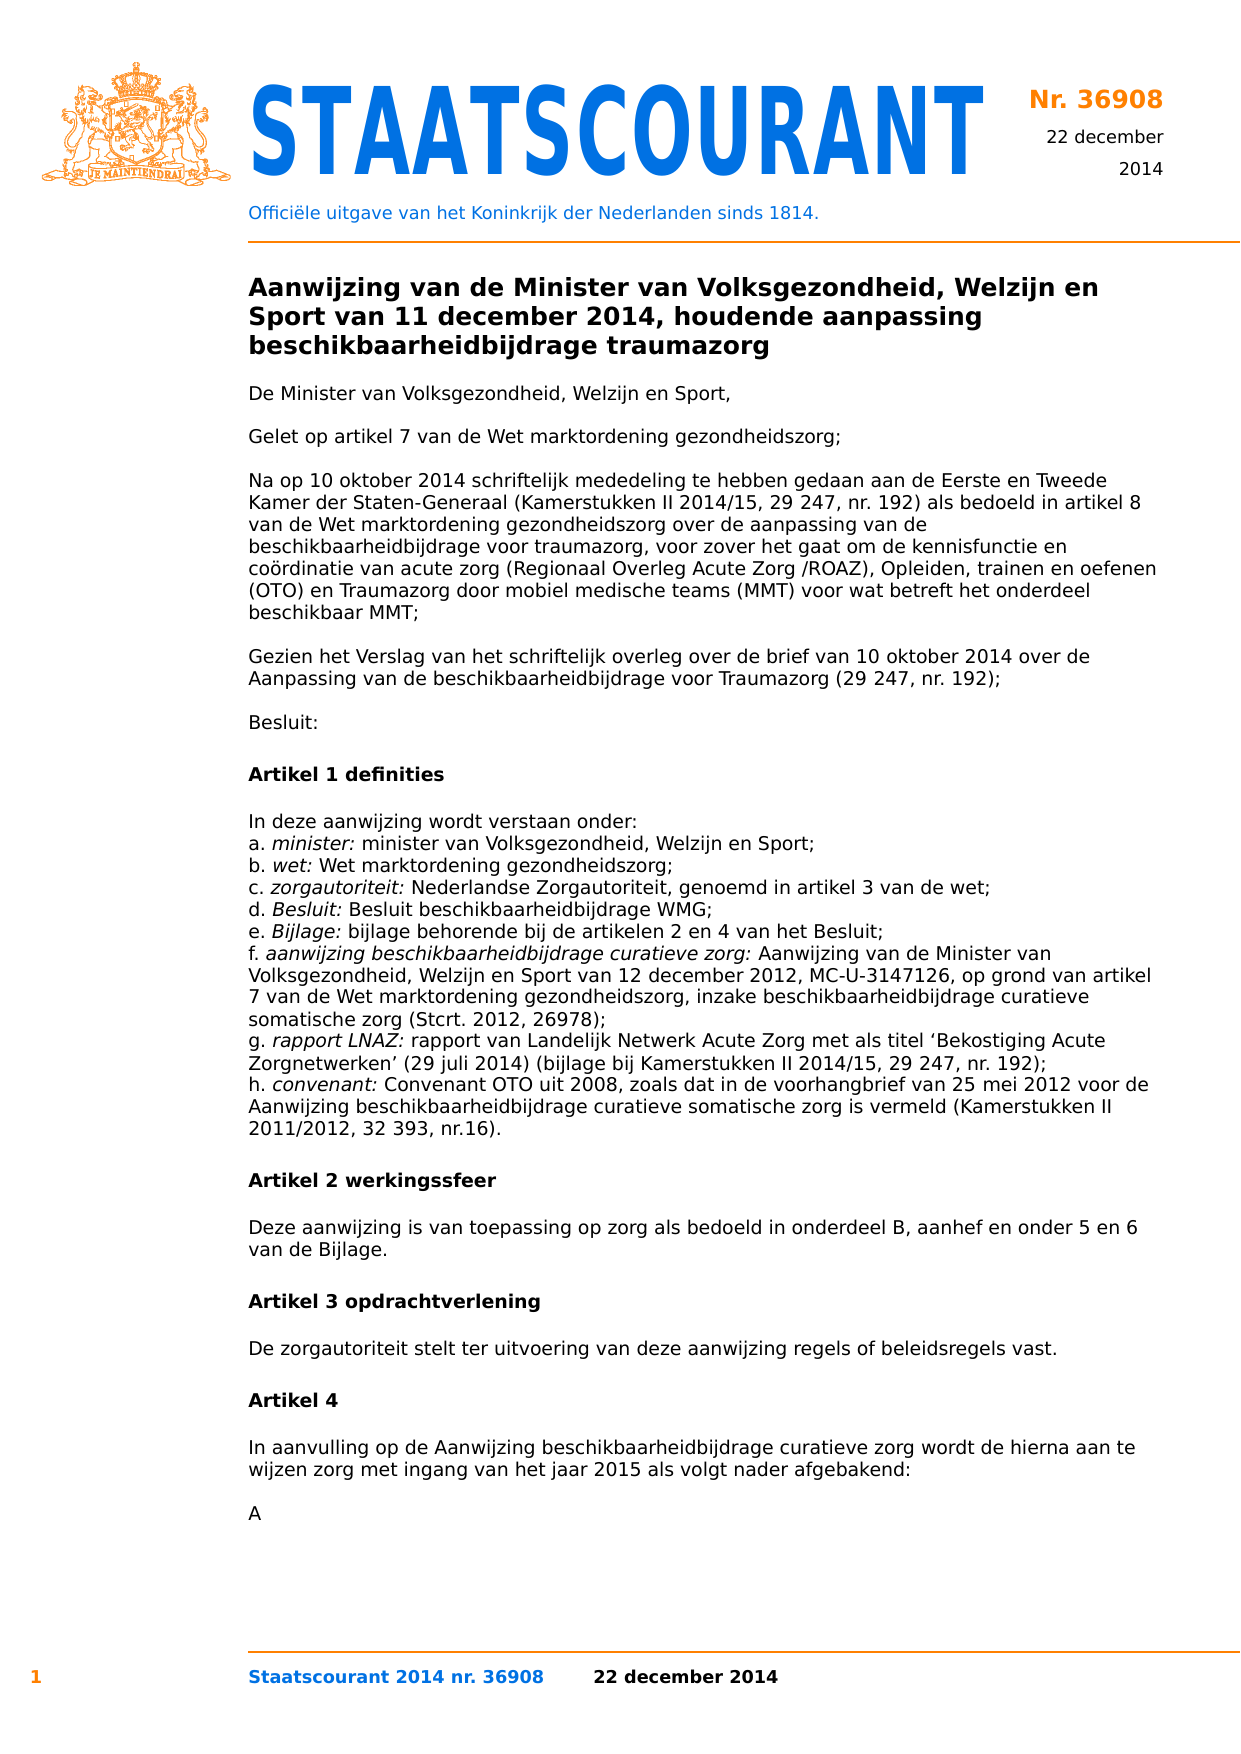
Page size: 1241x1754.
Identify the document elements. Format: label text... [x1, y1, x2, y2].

text c. zorgautoriteit: Nederlandse Zorgautoriteit, genoemd in artikel 3 van de wet; [248, 877, 1163, 898]
table_cell 22 december [998, 121, 1240, 153]
subtitle Artikel 1 definities [248, 764, 1163, 786]
text Gezien het Verslag van het schriftelijk overleg over de brief van 10 oktober 2014 over de Aanpassing van de beschikbaarheidbijdrage voor Traumazorg (29 247, nr. 192); [248, 646, 1163, 690]
text f. aanwijzing beschikbaarheidbijdrage curatieve zorg: Aanwijzing van de Minister van Volksgezondheid, Welzijn en Sport van 12 december 2012, MC-U-3147126, op grond van artikel 7 van de Wet marktordening gezondheidszorg, inzake beschikbaarheidbijdrage curatieve somatische zorg (Stcrt. 2012, 26978); [248, 942, 1163, 1030]
text In deze aanwijzing wordt verstaan onder: [248, 811, 1163, 833]
text b. wet: Wet marktordening gezondheidszorg; [248, 854, 1163, 877]
table_cell Officiële uitgave van het Koninkrijk der Nederlanden sinds 1814. [248, 203, 1240, 241]
table_cell 2014 [998, 153, 1240, 203]
subtitle Artikel 4 [248, 1390, 1163, 1412]
text e. Bijlage: bijlage behorende bij de artikelen 2 en 4 van het Besluit; [248, 921, 1163, 942]
text Besluit: [248, 712, 1163, 734]
text h. convenant: Convenant OTO uit 2008, zoals dat in de voorhangbrief van 25 mei 2012 voor de Aanwijzing beschikbaarheidbijdrage curatieve somatische zorg is vermeld (Kamerstukken II 2011/2012, 32 393, nr.16). [248, 1074, 1163, 1140]
text De zorgautoriteit stelt ter uitvoering van deze aanwijzing regels of beleidsregels vast. [248, 1338, 1163, 1360]
text a. minister: minister van Volksgezondheid, Welzijn en Sport; [248, 833, 1163, 854]
subtitle Aanwijzing van de Minister van Volksgezondheid, Welzijn en Sport van 11 december 2014, houdende aanpassing beschikbaarheidbijdrage traumazorg [248, 273, 1163, 361]
text A [248, 1503, 1163, 1525]
text De Minister van Volksgezondheid, Welzijn en Sport, [248, 382, 1163, 404]
table_header [25, 62, 248, 241]
picture [41, 62, 231, 186]
table_header STAATSCOURANT [248, 62, 998, 203]
text g. rapport LNAZ: rapport van Landelijk Netwerk Acute Zorg met als titel ‘Bekostiging Acute Zorgnetwerken’ (29 juli 2014) (bijlage bij Kamerstukken II 2014/15, 29 247, nr. 192); [248, 1030, 1163, 1074]
text Gelet op artikel 7 van de Wet marktordening gezondheidszorg; [248, 426, 1163, 448]
text Deze aanwijzing is van toepassing op zorg als bedoeld in onderdeel B, aanhef en onder 5 en 6 van de Bijlage. [248, 1217, 1163, 1261]
text Na op 10 oktober 2014 schriftelijk mededeling te hebben gedaan aan de Eerste en Tweede Kamer der Staten-Generaal (Kamerstukken II 2014/15, 29 247, nr. 192) als bedoeld in artikel 8 van de Wet marktordening gezondheidszorg over de aanpassing van de beschikbaarheidbijdrage voor traumazorg, voor zover het gaat om de kennisfunctie en coördinatie van acute zorg (Regionaal Overleg Acute Zorg /ROAZ), Opleiden, trainen en oefenen (OTO) en Traumazorg door mobiel medische teams (MMT) voor wat betreft het onderdeel beschikbaar MMT; [248, 470, 1163, 624]
text d. Besluit: Besluit beschikbaarheidbijdrage WMG; [248, 898, 1163, 921]
table_header Nr. 36908 [998, 62, 1240, 121]
text In aanvulling op de Aanwijzing beschikbaarheidbijdrage curatieve zorg wordt de hierna aan te wijzen zorg met ingang van het jaar 2015 als volgt nader afgebakend: [248, 1437, 1163, 1481]
subtitle Artikel 3 opdrachtverlening [248, 1291, 1163, 1313]
subtitle Artikel 2 werkingssfeer [248, 1170, 1163, 1192]
